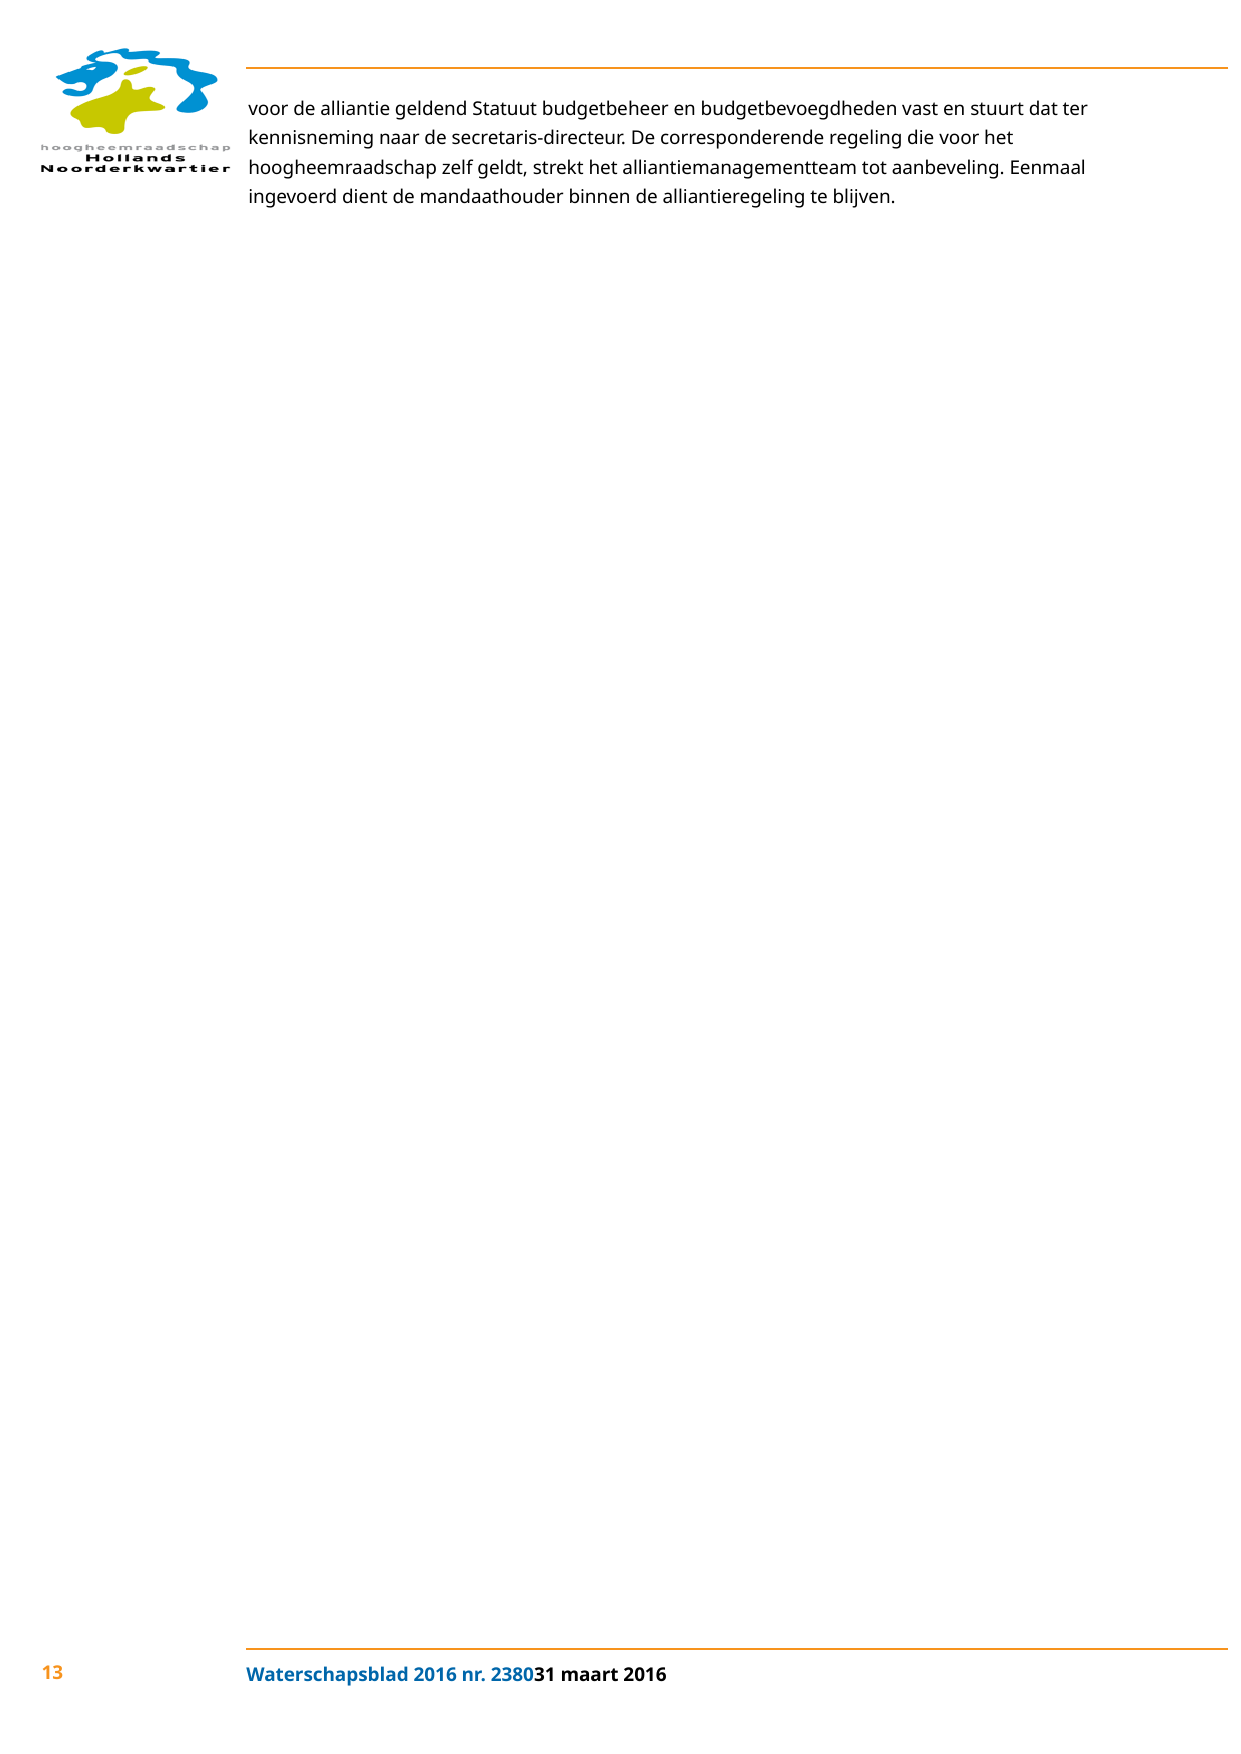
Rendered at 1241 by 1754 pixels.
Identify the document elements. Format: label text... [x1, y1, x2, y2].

picture [41, 47, 231, 172]
text voor de alliantie geldend Statuut budgetbeheer en budgetbevoegdheden vast en stuurt dat ter kennisneming naar de secretaris-directeur. De corresponderende regeling die voor het hoogheemraadschap zelf geldt, strekt het alliantiemanagementteam tot aanbeveling. Eenmaal ingevoerd dient de mandaathouder binnen de alliantieregeling te blijven. [248, 95, 1152, 209]
